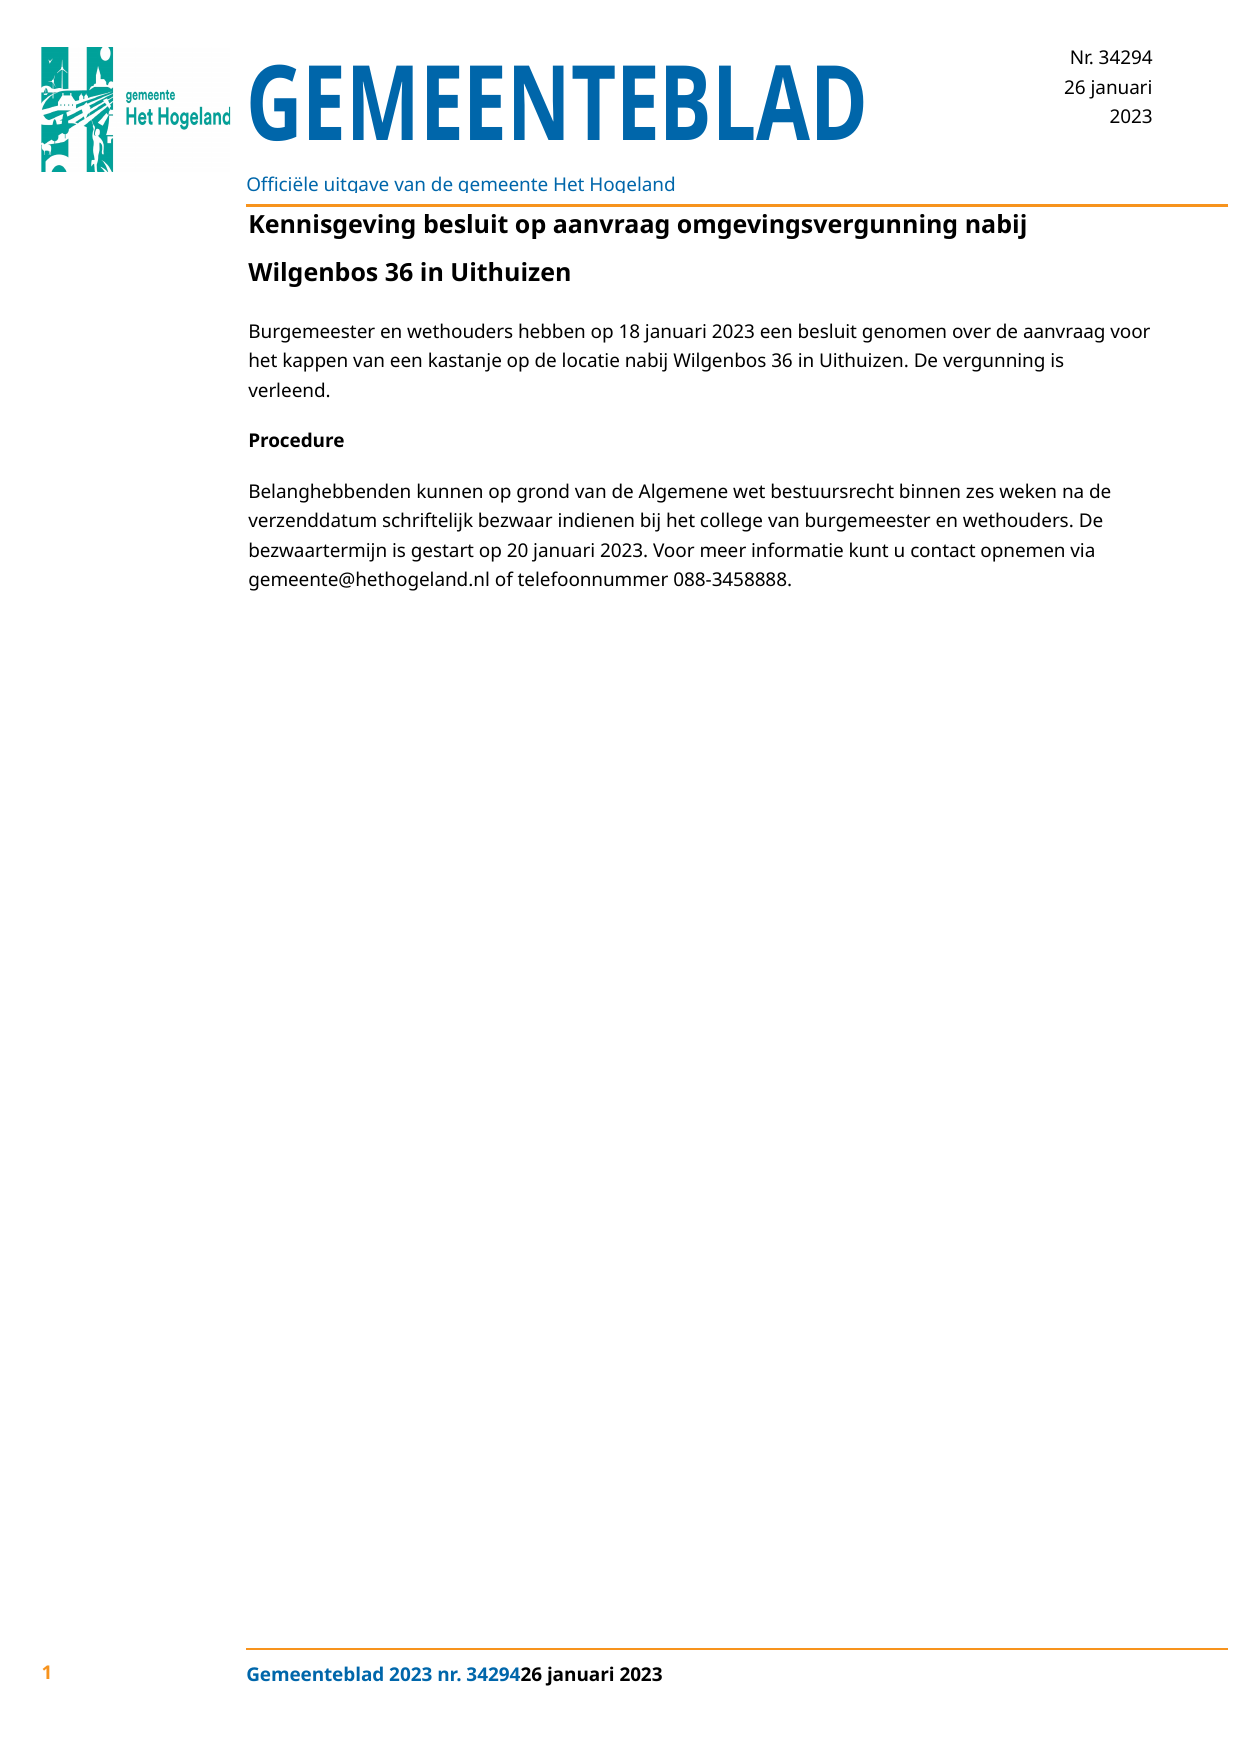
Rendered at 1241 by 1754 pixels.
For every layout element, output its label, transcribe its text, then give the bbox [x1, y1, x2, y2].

text Kennisgeving besluit op aanvraag omgevingsvergunning nabij Wilgenbos 36 in Uithuizen [248, 207, 1152, 288]
picture [41, 47, 231, 172]
text Burgemeester en wethouders hebben op 18 januari 2023 een besluit genomen over de aanvraag voor het kappen van een kastanje op de locatie nabij Wilgenbos 36 in Uithuizen. De vergunning is verleend. [248, 318, 1152, 403]
text Procedure [248, 427, 1152, 453]
text Belanghebbenden kunnen op grond van de Algemene wet bestuursrecht binnen zes weken na de verzenddatum schriftelijk bezwaar indienen bij het college van burgemeester en wethouders. De bezwaartermijn is gestart op 20 januari 2023. Voor meer informatie kunt u contact opnemen via gemeente@hethogeland.nl of telefoonnummer 088-3458888. [248, 478, 1152, 592]
